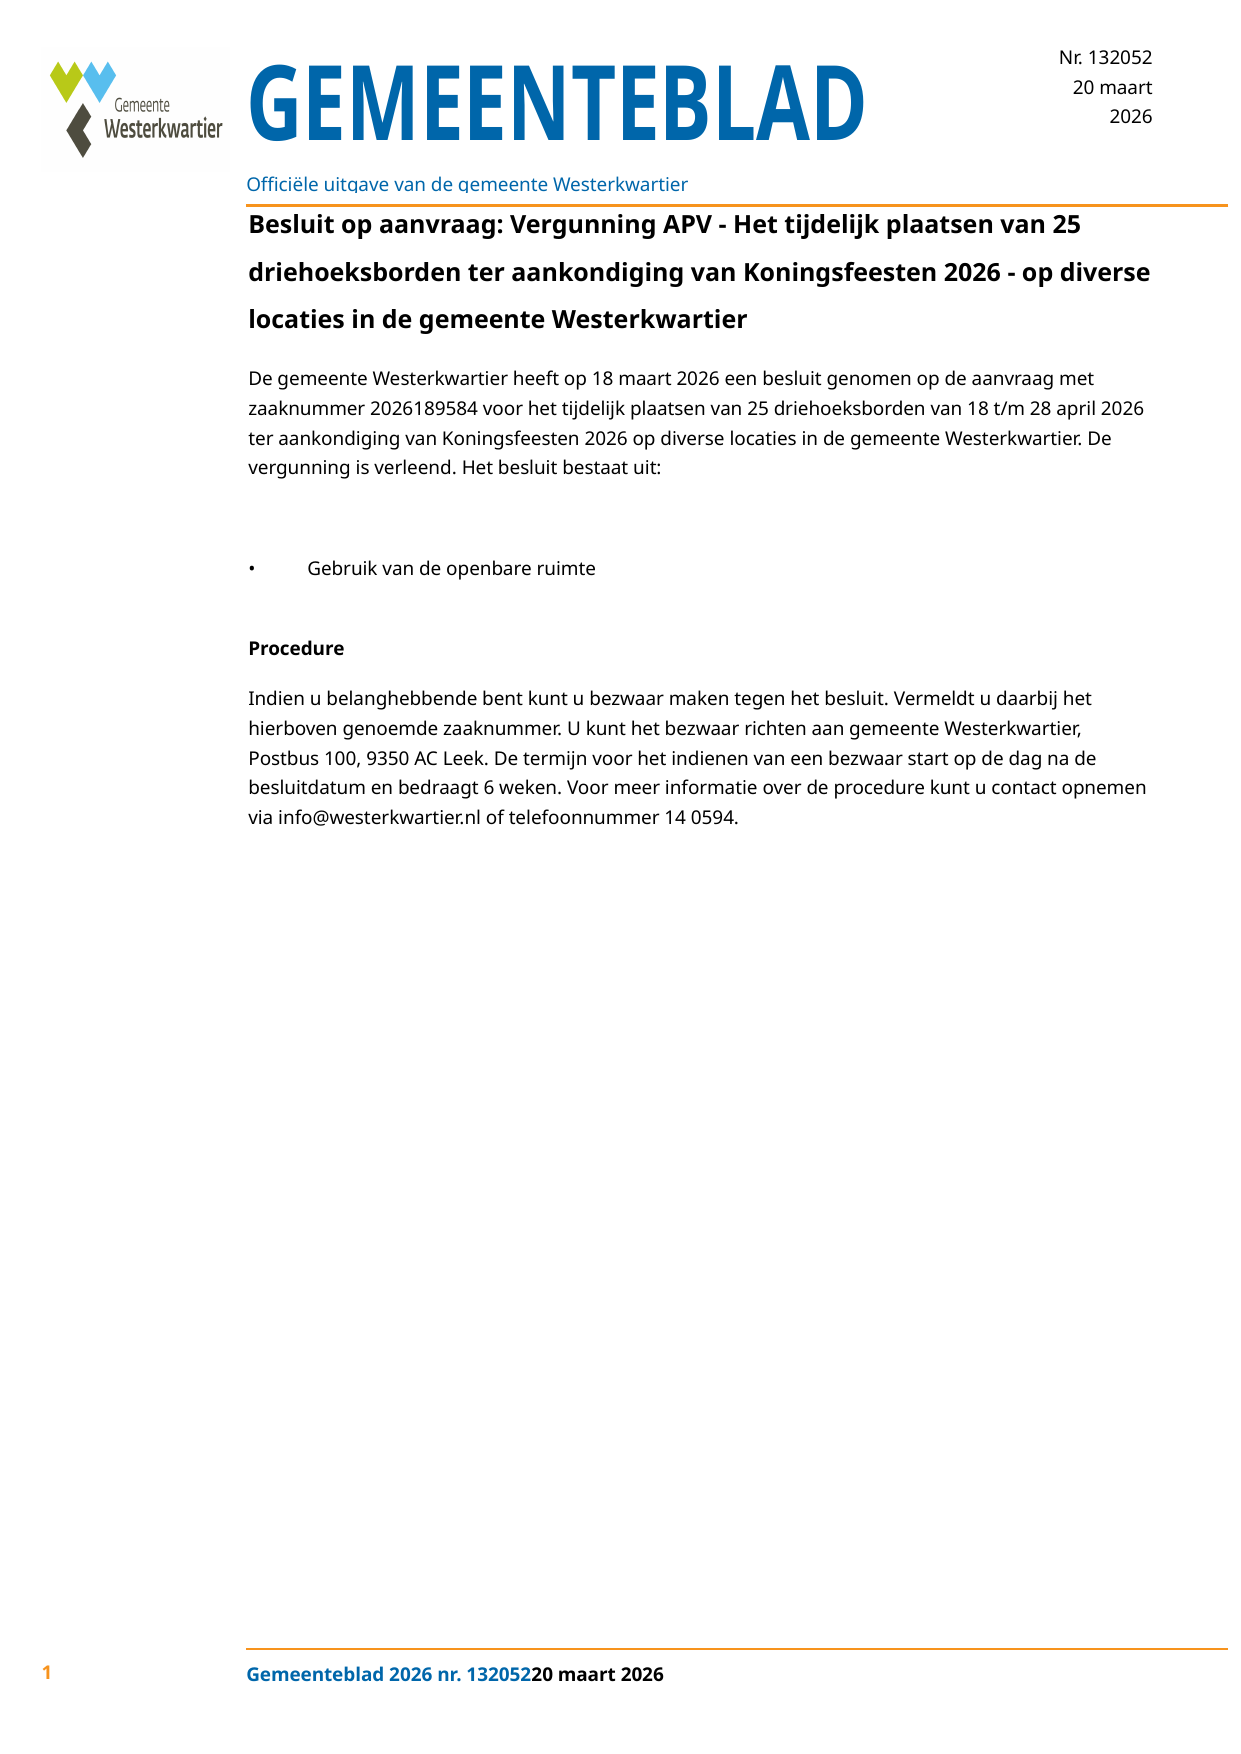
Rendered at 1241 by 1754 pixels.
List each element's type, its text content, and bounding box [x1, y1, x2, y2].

text De gemeente Westerkwartier heeft op 18 maart 2026 een besluit genomen op de aanvraag met zaaknummer 2026189584 voor het tijdelijk plaatsen van 25 driehoeksborden van 18 t/m 28 april 2026 ter aankondiging van Koningsfeesten 2026 op diverse locaties in de gemeente Westerkwartier. De vergunning is verleend. Het besluit bestaat uit: [248, 366, 1152, 480]
picture [41, 47, 231, 172]
text Besluit op aanvraag: Vergunning APV - Het tijdelijk plaatsen van 25 driehoeksborden ter aankondiging van Koningsfeesten 2026 - op diverse locaties in de gemeente Westerkwartier [248, 207, 1152, 336]
text Procedure [248, 635, 1152, 661]
list Gebruik van de openbare ruimte [248, 555, 1152, 581]
text Indien u belanghebbende bent kunt u bezwaar maken tegen het besluit. Vermeldt u daarbij het hierboven genoemde zaaknummer. U kunt het bezwaar richten aan gemeente Westerkwartier, Postbus 100, 9350 AC Leek. De termijn voor het indienen van een bezwaar start op de dag na de besluitdatum en bedraagt 6 weken. Voor meer informatie over de procedure kunt u contact opnemen via info@westerkwartier.nl of telefoonnummer 14 0594. [248, 686, 1152, 829]
